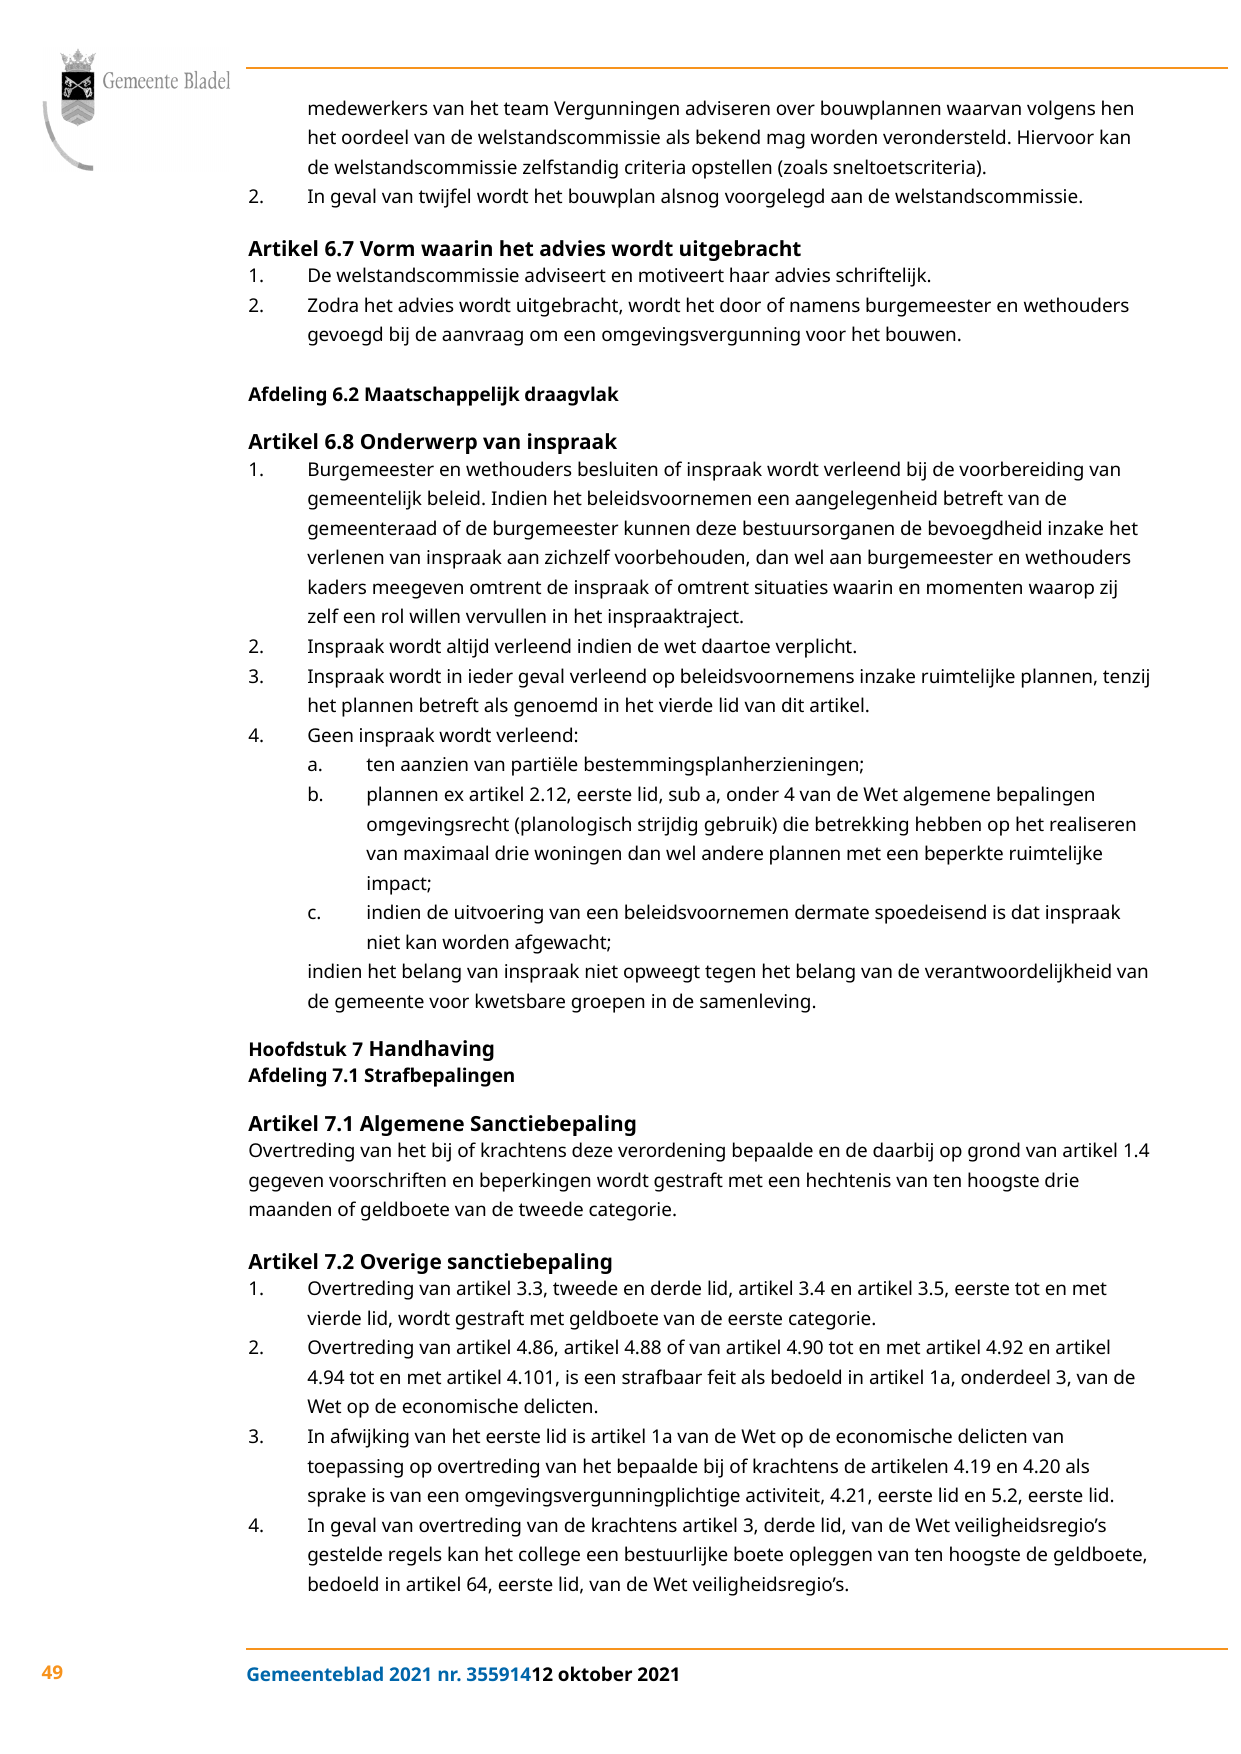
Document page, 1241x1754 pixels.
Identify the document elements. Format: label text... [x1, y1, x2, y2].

text Hoofdstuk 7 Handhaving [248, 1034, 1152, 1062]
text Artikel 7.1 Algemene Sanctiebepaling [248, 1109, 1152, 1137]
list plannen ex artikel 2.12, eerste lid, sub a, onder 4 van de Wet algemene bepalingen omgevingsrecht (planologisch strijdig gebruik) die betrekking hebben op het realiseren van maximaal drie woningen dan wel andere plannen met een beperkte ruimtelijke impact; [307, 781, 1152, 896]
text Afdeling 6.2 Maatschappelijk draagvlak [248, 381, 1152, 406]
text Artikel 6.7 Vorm waarin het advies wordt uitgebracht [248, 234, 1152, 262]
text Overtreding van het bij of krachtens deze verordening bepaalde en de daarbij op grond van artikel 1.4 gegeven voorschriften en beperkingen wordt gestraft met een hechtenis van ten hoogste drie maanden of geldboete van de tweede categorie. [248, 1137, 1152, 1222]
list ten aanzien van partiële bestemmingsplanherzieningen; [307, 752, 1152, 777]
list indien het belang van inspraak niet opweegt tegen het belang van de verantwoordelijkheid van de gemeente voor kwetsbare groepen in de samenleving. [248, 959, 1152, 1014]
list In geval van twijfel wordt het bouwplan alsnog voorgelegd aan de welstandscommissie. [248, 183, 1152, 209]
list Geen inspraak wordt verleend: [248, 722, 1152, 748]
text Artikel 6.8 Onderwerp van inspraak [248, 427, 1152, 456]
list medewerkers van het team Vergunningen adviseren over bouwplannen waarvan volgens hen het oordeel van de welstandscommissie als bekend mag worden verondersteld. Hiervoor kan de welstandscommissie zelfstandig criteria opstellen (zoals sneltoetscriteria). [248, 95, 1152, 180]
text Artikel 7.2 Overige sanctiebepaling [248, 1247, 1152, 1275]
list Inspraak wordt in ieder geval verleend op beleidsvoornemens inzake ruimtelijke plannen, tenzij het plannen betreft als genoemd in het vierde lid van dit artikel. [248, 663, 1152, 718]
list In geval van overtreding van de krachtens artikel 3, derde lid, van de Wet veiligheidsregio’s gestelde regels kan het college een bestuurlijke boete opleggen van ten hoogste de geldboete, bedoeld in artikel 64, eerste lid, van de Wet veiligheidsregio’s. [248, 1512, 1152, 1597]
list Inspraak wordt altijd verleend indien de wet daartoe verplicht. [248, 633, 1152, 659]
text Afdeling 7.1 Strafbepalingen [248, 1062, 1152, 1088]
list In afwijking van het eerste lid is artikel 1a van de Wet op de economische delicten van toepassing op overtreding van het bepaalde bij of krachtens de artikelen 4.19 en 4.20 als sprake is van een omgevingsvergunningplichtige activiteit, 4.21, eerste lid en 5.2, eerste lid. [248, 1423, 1152, 1508]
list Overtreding van artikel 4.86, artikel 4.88 of van artikel 4.90 tot en met artikel 4.92 en artikel 4.94 tot en met artikel 4.101, is een strafbaar feit als bedoeld in artikel 1a, onderdeel 3, van de Wet op de economische delicten. [248, 1334, 1152, 1419]
list De welstandscommissie adviseert en motiveert haar advies schriftelijk. [248, 262, 1152, 288]
list Overtreding van artikel 3.3, tweede en derde lid, artikel 3.4 en artikel 3.5, eerste tot en met vierde lid, wordt gestraft met geldboete van de eerste categorie. [248, 1275, 1152, 1331]
list indien de uitvoering van een beleidsvoornemen dermate spoedeisend is dat inspraak niet kan worden afgewacht; [307, 899, 1152, 955]
list Zodra het advies wordt uitgebracht, wordt het door of namens burgemeester en wethouders gevoegd bij de aanvraag om een omgevingsvergunning voor het bouwen. [248, 292, 1152, 347]
picture [41, 47, 231, 172]
list Burgemeester en wethouders besluiten of inspraak wordt verleend bij de voorbereiding van gemeentelijk beleid. Indien het beleidsvoornemen een aangelegenheid betreft van de gemeenteraad of de burgemeester kunnen deze bestuursorganen de bevoegdheid inzake het verlenen van inspraak aan zichzelf voorbehouden, dan wel aan burgemeester en wethouders kaders meegeven omtrent de inspraak of omtrent situaties waarin en momenten waarop zij zelf een rol willen vervullen in het inspraaktraject. [248, 456, 1152, 629]
